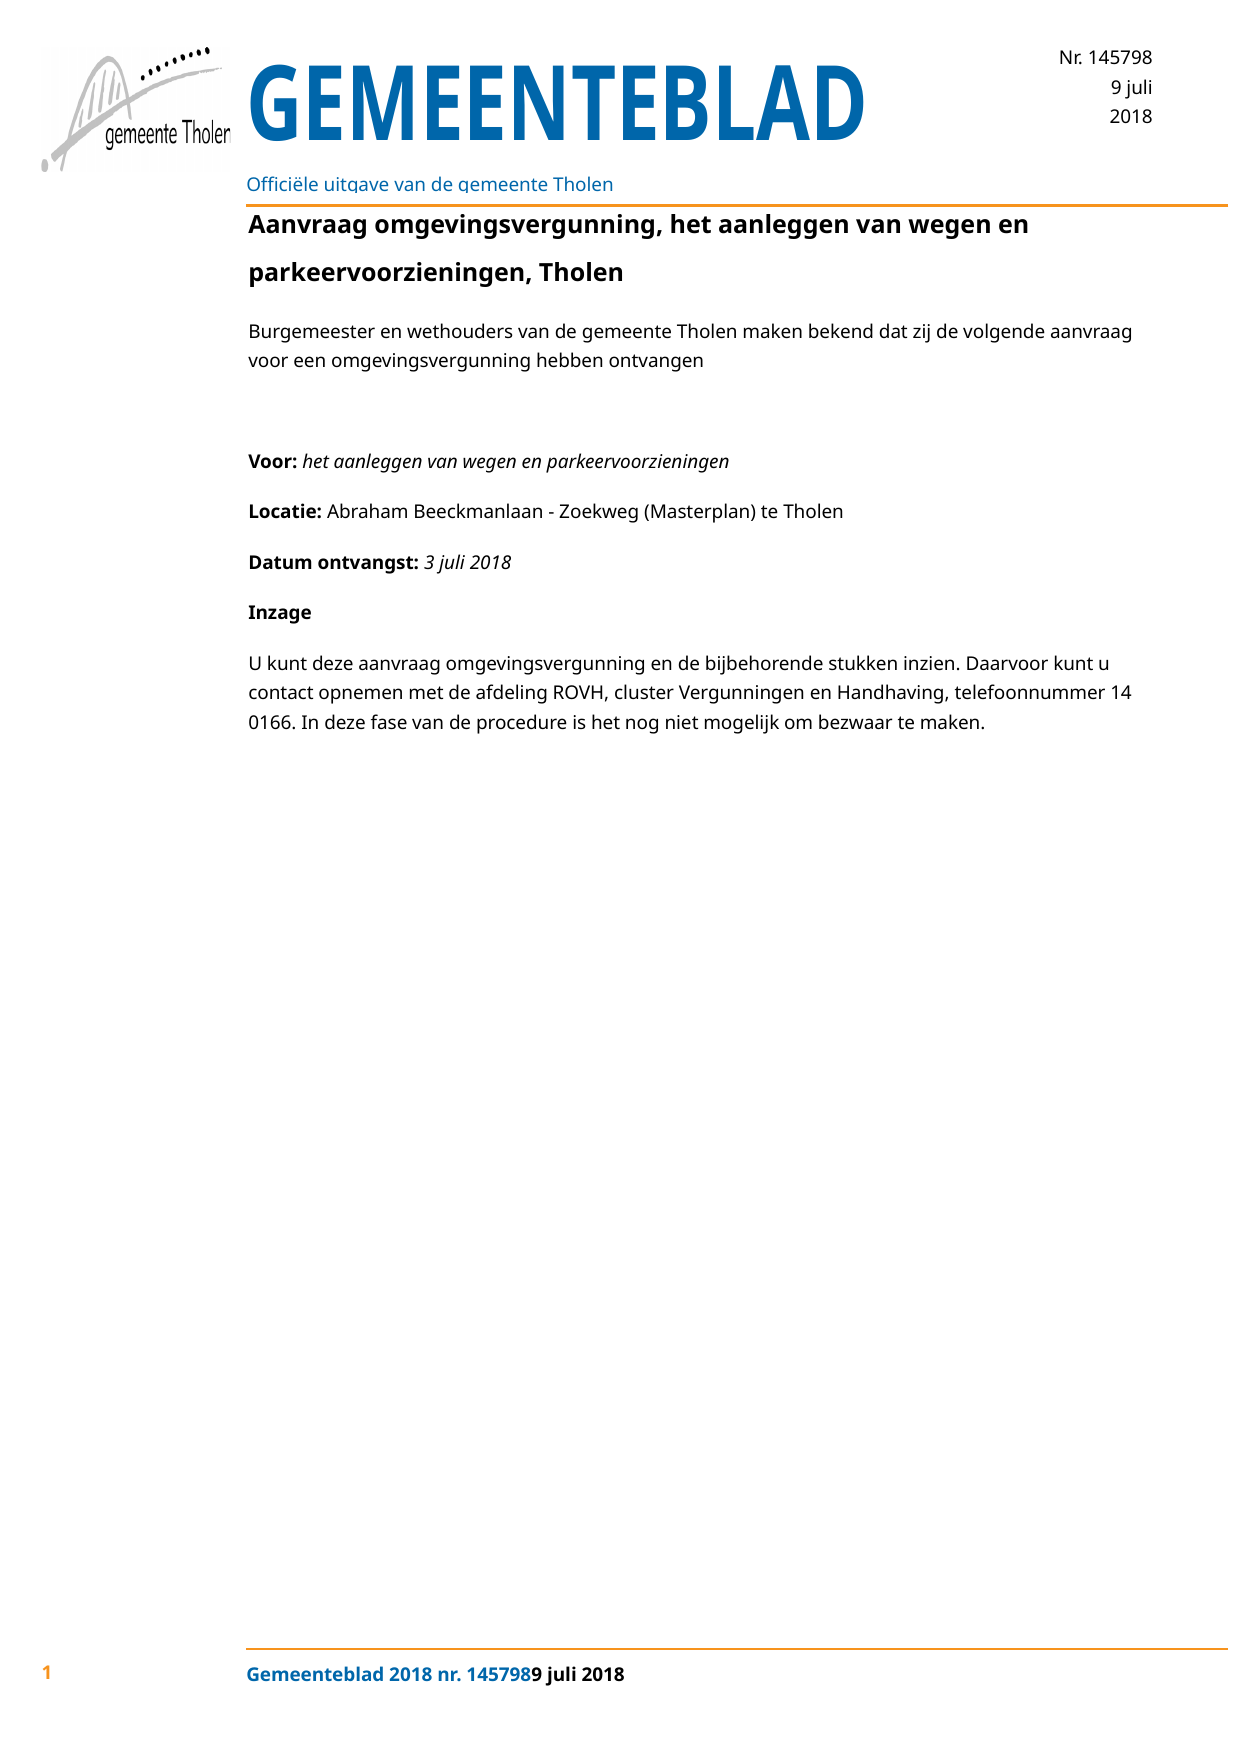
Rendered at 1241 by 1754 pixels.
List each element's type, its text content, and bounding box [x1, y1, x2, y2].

text Datum ontvangst: 3 juli 2018 [248, 549, 1152, 575]
text Inzage [248, 599, 1152, 625]
text Aanvraag omgevingsvergunning, het aanleggen van wegen en parkeervoorzieningen, Tholen [248, 207, 1152, 288]
text U kunt deze aanvraag omgevingsvergunning en de bijbehorende stukken inzien. Daarvoor kunt u contact opnemen met de afdeling ROVH, cluster Vergunningen en Handhaving, telefoonnummer 14 0166. In deze fase van de procedure is het nog niet mogelijk om bezwaar te maken. [248, 650, 1152, 735]
text Locatie: Abraham Beeckmanlaan - Zoekweg (Masterplan) te Tholen [248, 499, 1152, 524]
picture [41, 47, 231, 172]
text Burgemeester en wethouders van de gemeente Tholen maken bekend dat zij de volgende aanvraag voor een omgevingsvergunning hebben ontvangen [248, 318, 1152, 373]
text Voor: het aanleggen van wegen en parkeervoorzieningen [248, 448, 1152, 474]
